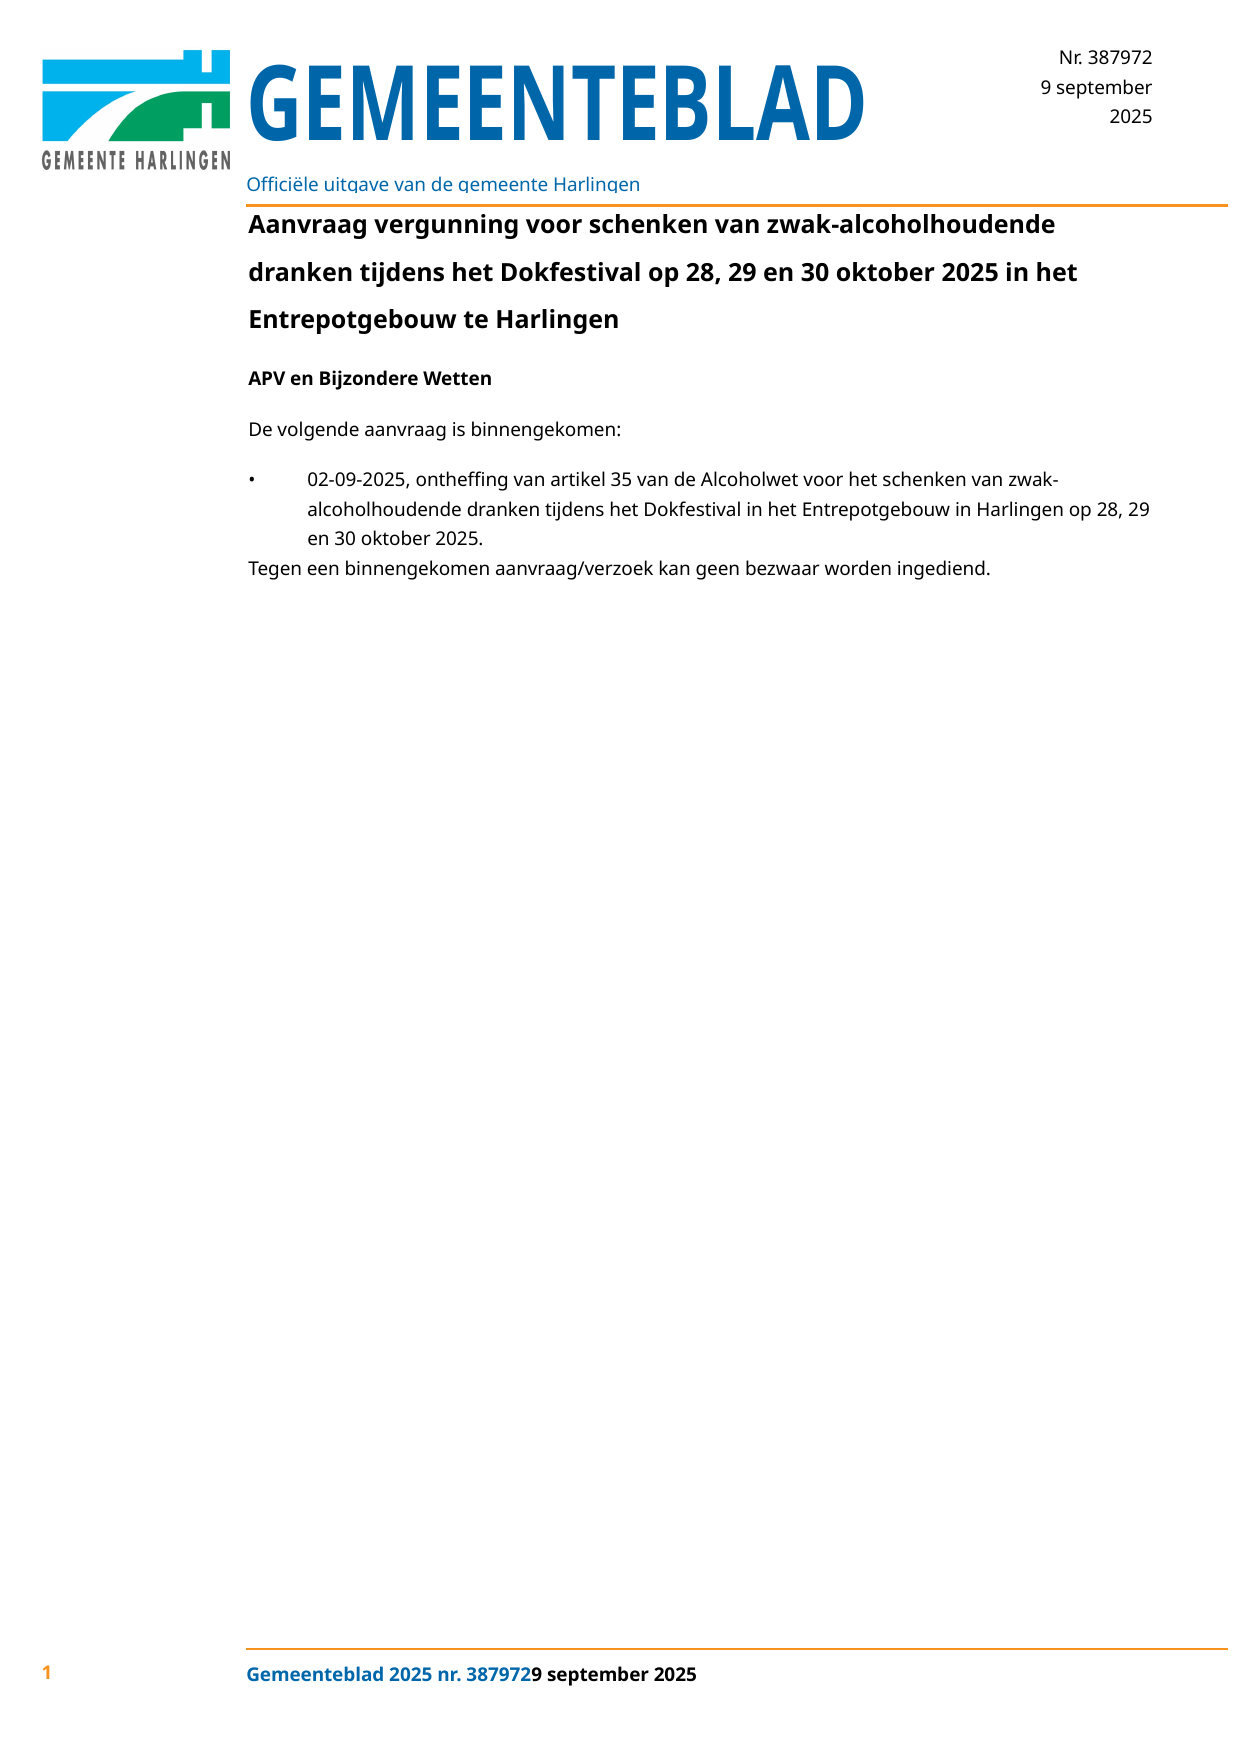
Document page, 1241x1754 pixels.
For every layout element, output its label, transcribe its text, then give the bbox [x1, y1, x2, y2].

text Aanvraag vergunning voor schenken van zwak-alcoholhoudende dranken tijdens het Dokfestival op 28, 29 en 30 oktober 2025 in het Entrepotgebouw te Harlingen [248, 207, 1152, 336]
text De volgende aanvraag is binnengekomen: [248, 416, 1152, 442]
text Tegen een binnengekomen aanvraag/verzoek kan geen bezwaar worden ingediend. [248, 555, 1152, 581]
text APV en Bijzondere Wetten [248, 366, 1152, 391]
picture [41, 47, 231, 172]
list 02-09-2025, ontheffing van artikel 35 van de Alcoholwet voor het schenken van zwak-alcoholhoudende dranken tijdens het Dokfestival in het Entrepotgebouw in Harlingen op 28, 29 en 30 oktober 2025. [248, 466, 1152, 551]
